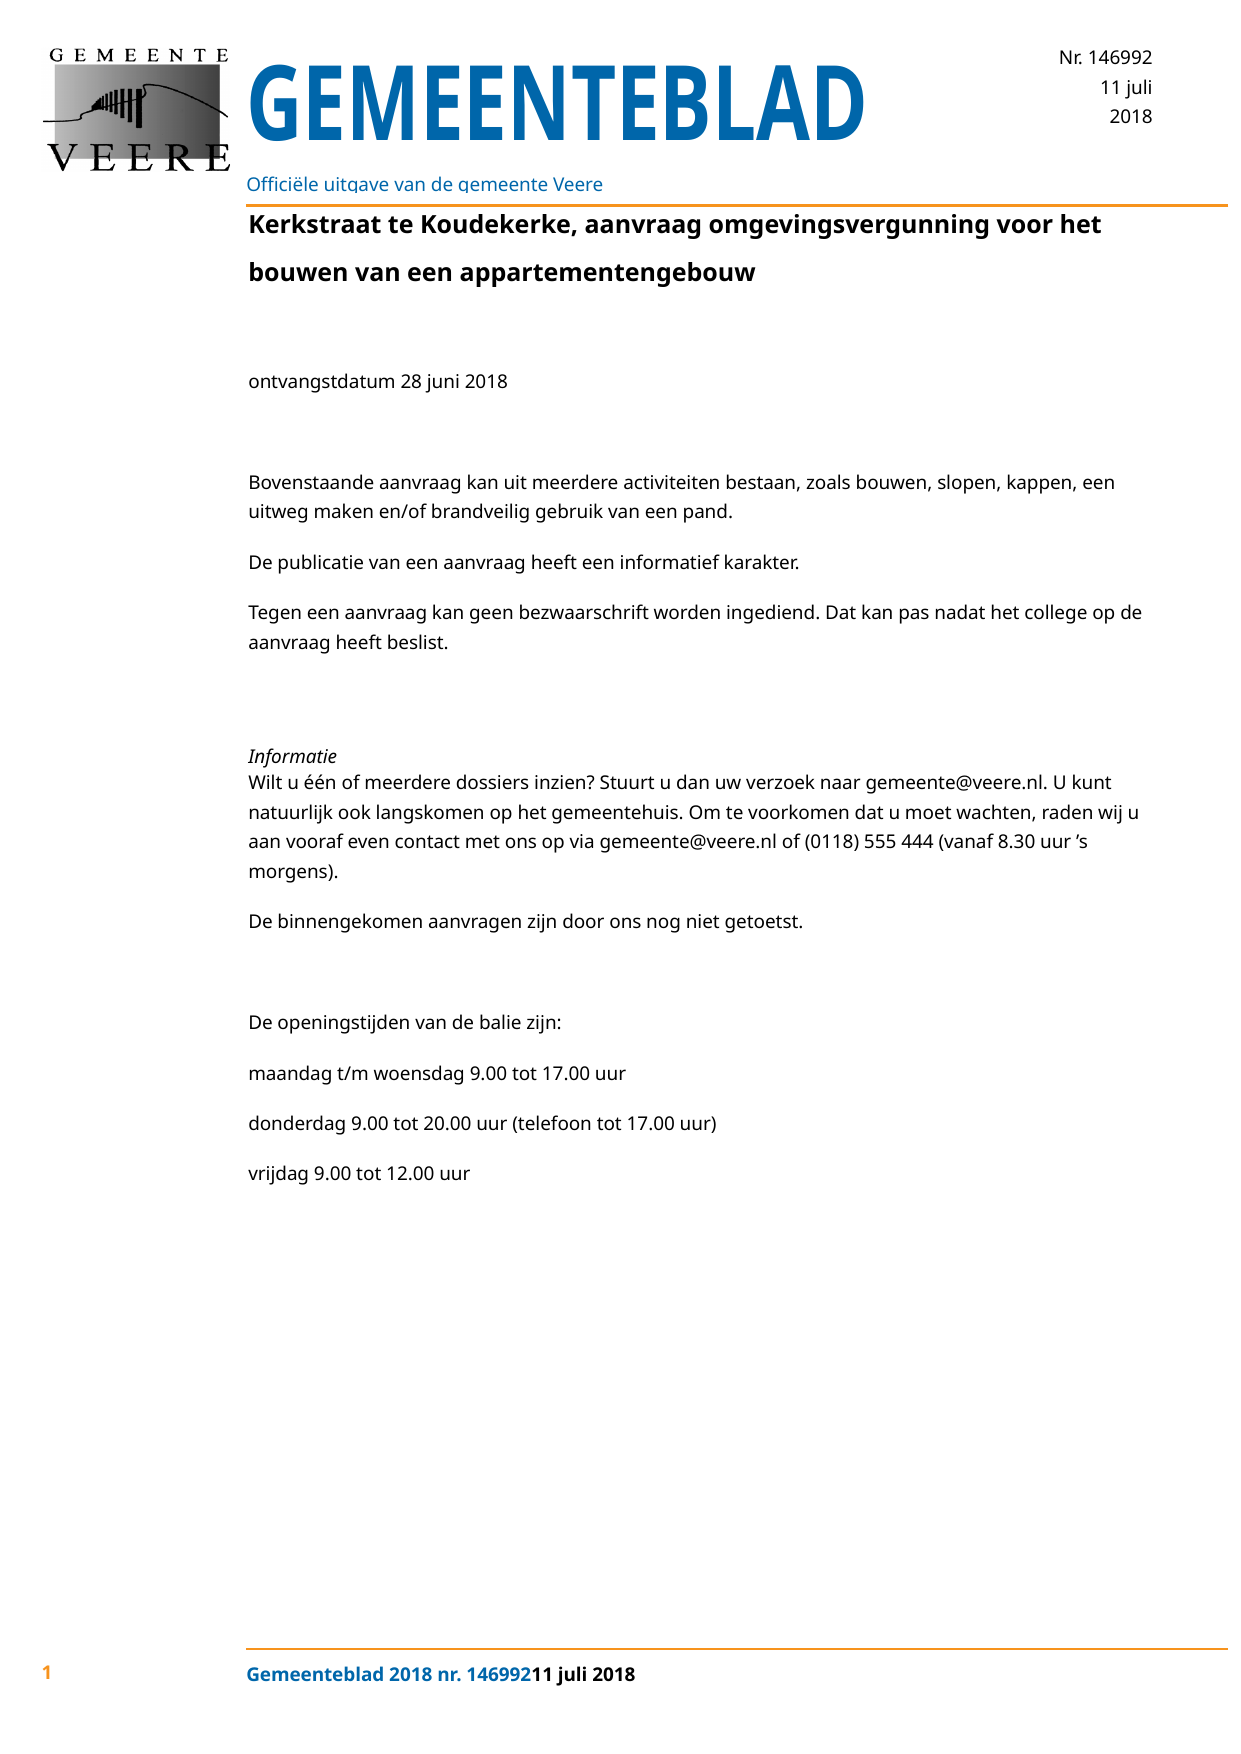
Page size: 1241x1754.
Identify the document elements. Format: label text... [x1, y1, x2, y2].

text Bovenstaande aanvraag kan uit meerdere activiteiten bestaan, zoals bouwen, slopen, kappen, een uitweg maken en/of brandveilig gebruik van een pand. [248, 469, 1152, 524]
text Informatie [248, 743, 1152, 769]
text De binnengekomen aanvragen zijn door ons nog niet getoetst. [248, 908, 1152, 934]
text Tegen een aanvraag kan geen bezwaarschrift worden ingediend. Dat kan pas nadat het college op de aanvraag heeft beslist. [248, 599, 1152, 655]
text Kerkstraat te Koudekerke, aanvraag omgevingsvergunning voor het bouwen van een appartementengebouw [248, 207, 1152, 288]
text Wilt u één of meerdere dossiers inzien? Stuurt u dan uw verzoek naar gemeente@veere.nl. U kunt natuurlijk ook langskomen op het gemeentehuis. Om te voorkomen dat u moet wachten, raden wij u aan vooraf even contact met ons op via gemeente@veere.nl of (0118) 555 444 (vanaf 8.30 uur ’s morgens). [248, 769, 1152, 884]
text De publicatie van een aanvraag heeft een informatief karakter. [248, 549, 1152, 575]
text ontvangstdatum 28 juni 2018 [248, 368, 1152, 394]
text vrijdag 9.00 tot 12.00 uur [248, 1161, 1152, 1186]
text donderdag 9.00 tot 20.00 uur (telefoon tot 17.00 uur) [248, 1110, 1152, 1136]
text De openingstijden van de balie zijn: [248, 1009, 1152, 1035]
text maandag t/m woensdag 9.00 tot 17.00 uur [248, 1060, 1152, 1085]
picture [41, 47, 231, 172]
